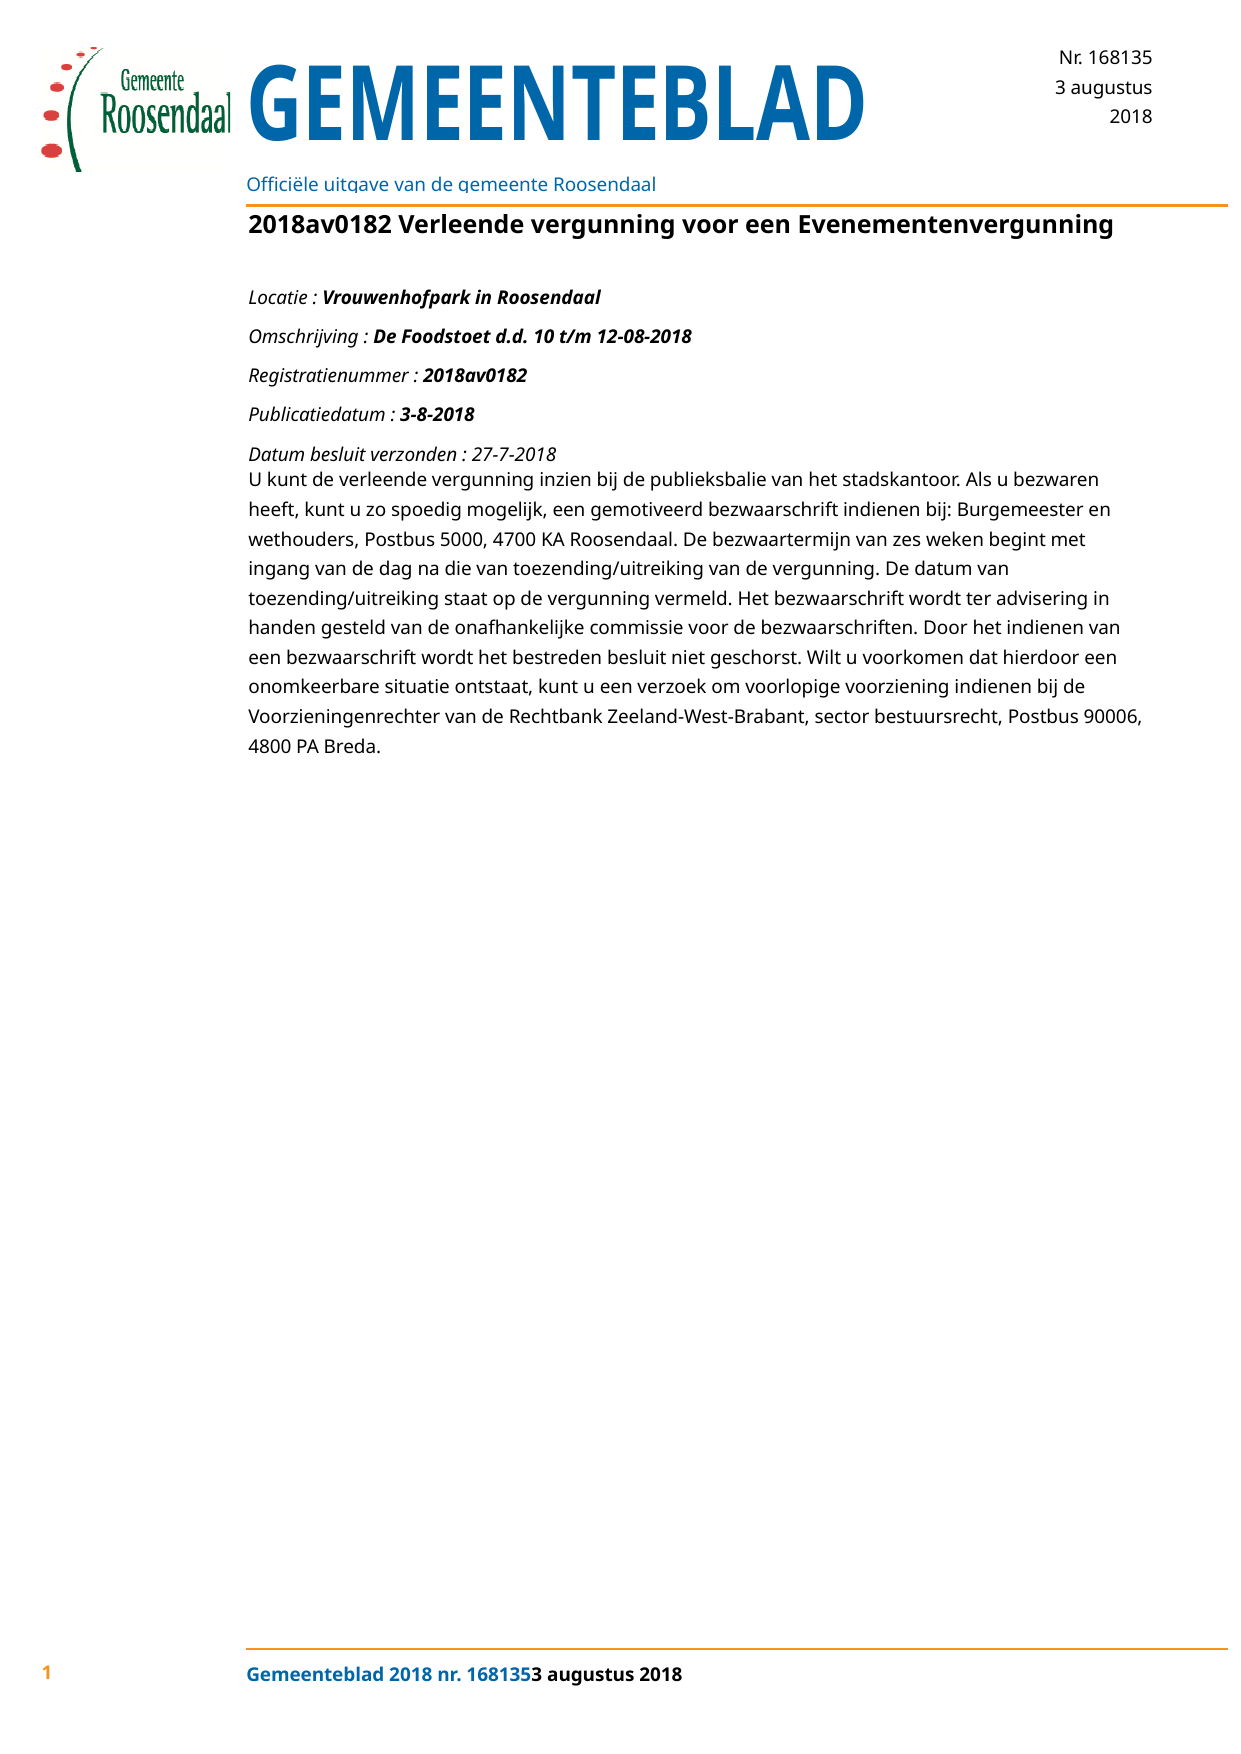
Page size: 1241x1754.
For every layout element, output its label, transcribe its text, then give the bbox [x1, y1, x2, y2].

picture [41, 47, 231, 172]
text Locatie : Vrouwenhofpark in Roosendaal [248, 284, 1152, 309]
text U kunt de verleende vergunning inzien bij de publieksbalie van het stadskantoor. Als u bezwaren heeft, kunt u zo spoedig mogelijk, een gemotiveerd bezwaarschrift indienen bij: Burgemeester en wethouders, Postbus 5000, 4700 KA Roosendaal. De bezwaartermijn van zes weken begint met ingang van de dag na die van toezending/uitreiking van de vergunning. De datum van toezending/uitreiking staat op de vergunning vermeld. Het bezwaarschrift wordt ter advisering in handen gesteld van de onafhankelijke commissie voor de bezwaarschriften. Door het indienen van een bezwaarschrift wordt het bestreden besluit niet geschorst. Wilt u voorkomen dat hierdoor een onomkeerbare situatie ontstaat, kunt u een verzoek om voorlopige voorziening indienen bij de Voorzieningenrechter van de Rechtbank Zeeland-West-Brabant, sector bestuursrecht, Postbus 90006, 4800 PA Breda. [248, 467, 1152, 759]
text Publicatiedatum : 3-8-2018 [248, 402, 1152, 427]
text Datum besluit verzonden : 27-7-2018 [248, 441, 1152, 467]
text Registratienummer : 2018av0182 [248, 362, 1152, 388]
text 2018av0182 Verleende vergunning voor een Evenementenvergunning [248, 207, 1152, 241]
text Omschrijving : De Foodstoet d.d. 10 t/m 12-08-2018 [248, 323, 1152, 349]
